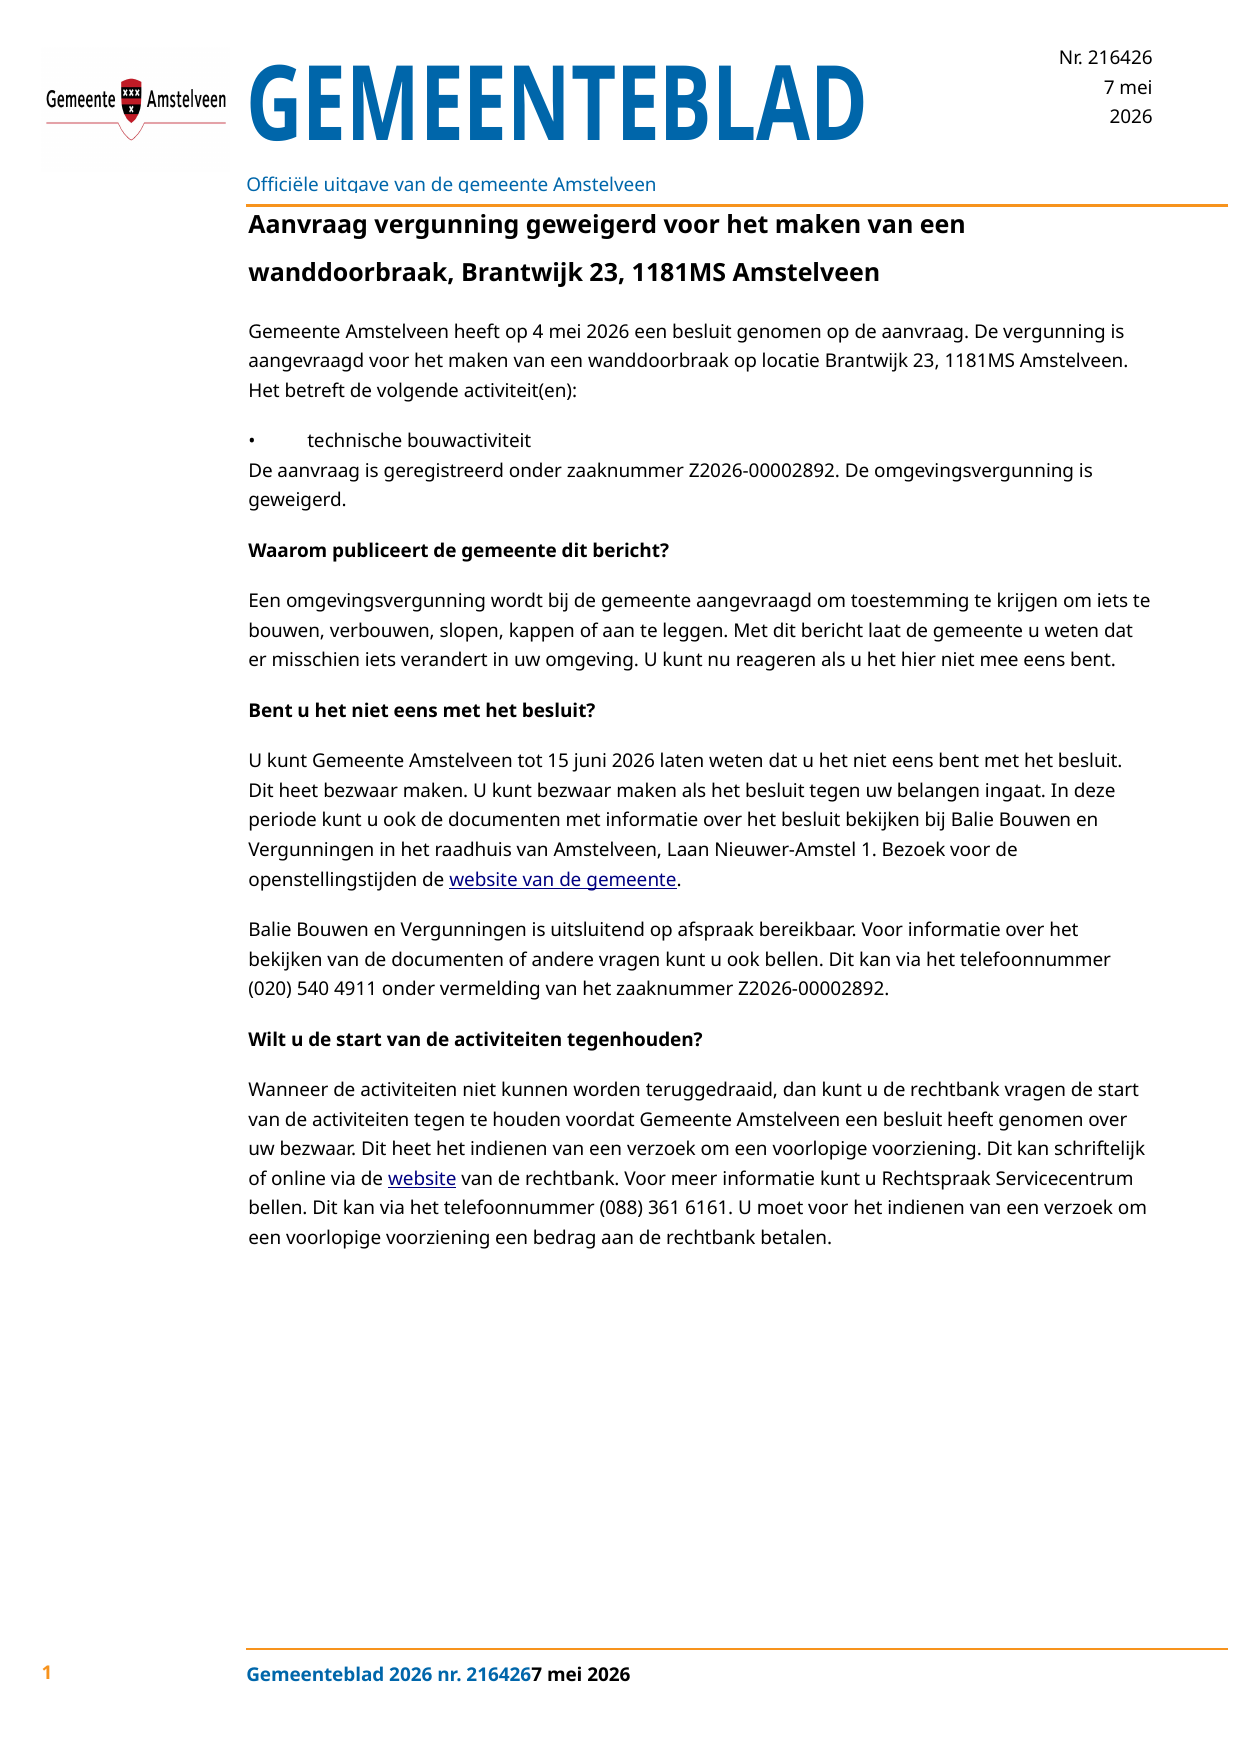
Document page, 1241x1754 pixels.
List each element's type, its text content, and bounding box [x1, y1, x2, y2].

text Een omgevingsvergunning wordt bij de gemeente aangevraagd om toestemming te krijgen om iets te bouwen, verbouwen, slopen, kappen of aan te leggen. Met dit bericht laat de gemeente u weten dat er misschien iets verandert in uw omgeving. U kunt nu reageren als u het hier niet mee eens bent. [248, 587, 1152, 672]
text Wilt u de start van de activiteiten tegenhouden? [248, 1026, 1152, 1052]
text Aanvraag vergunning geweigerd voor het maken van een wanddoorbraak, Brantwijk 23, 1181MS Amstelveen [248, 207, 1152, 288]
text Wanneer de activiteiten niet kunnen worden teruggedraaid, dan kunt u de rechtbank vragen de start van de activiteiten tegen te houden voordat Gemeente Amstelveen een besluit heeft genomen over uw bezwaar. Dit heet het indienen van een verzoek om een voorlopige voorziening. Dit kan schriftelijk of online via de website van de rechtbank. Voor meer informatie kunt u Rechtspraak Servicecentrum bellen. Dit kan via het telefoonnummer (088) 361 6161. U moet voor het indienen van een verzoek om een voorlopige voorziening een bedrag aan de rechtbank betalen. [248, 1076, 1152, 1250]
picture [41, 47, 231, 172]
text Balie Bouwen en Vergunningen is uitsluitend op afspraak bereikbaar. Voor informatie over het bekijken van de documenten of andere vragen kunt u ook bellen. Dit kan via het telefoonnummer (020) 540 4911 onder vermelding van het zaaknummer Z2026-00002892. [248, 916, 1152, 1001]
text Waarom publiceert de gemeente dit bericht? [248, 537, 1152, 563]
list technische bouwactiviteit [248, 427, 1152, 453]
text Gemeente Amstelveen heeft op 4 mei 2026 een besluit genomen op de aanvraag. De vergunning is aangevraagd voor het maken van een wanddoorbraak op locatie Brantwijk 23, 1181MS Amstelveen. Het betreft de volgende activiteit(en): [248, 318, 1152, 403]
text Bent u het niet eens met het besluit? [248, 697, 1152, 723]
text De aanvraag is geregistreerd onder zaaknummer Z2026-00002892. De omgevingsvergunning is geweigerd. [248, 457, 1152, 512]
text U kunt Gemeente Amstelveen tot 15 juni 2026 laten weten dat u het niet eens bent met het besluit. Dit heet bezwaar maken. U kunt bezwaar maken als het besluit tegen uw belangen ingaat. In deze periode kunt u ook de documenten met informatie over het besluit bekijken bij Balie Bouwen en Vergunningen in het raadhuis van Amstelveen, Laan Nieuwer-Amstel 1. Bezoek voor de openstellingstijden de website van de gemeente. [248, 747, 1152, 892]
